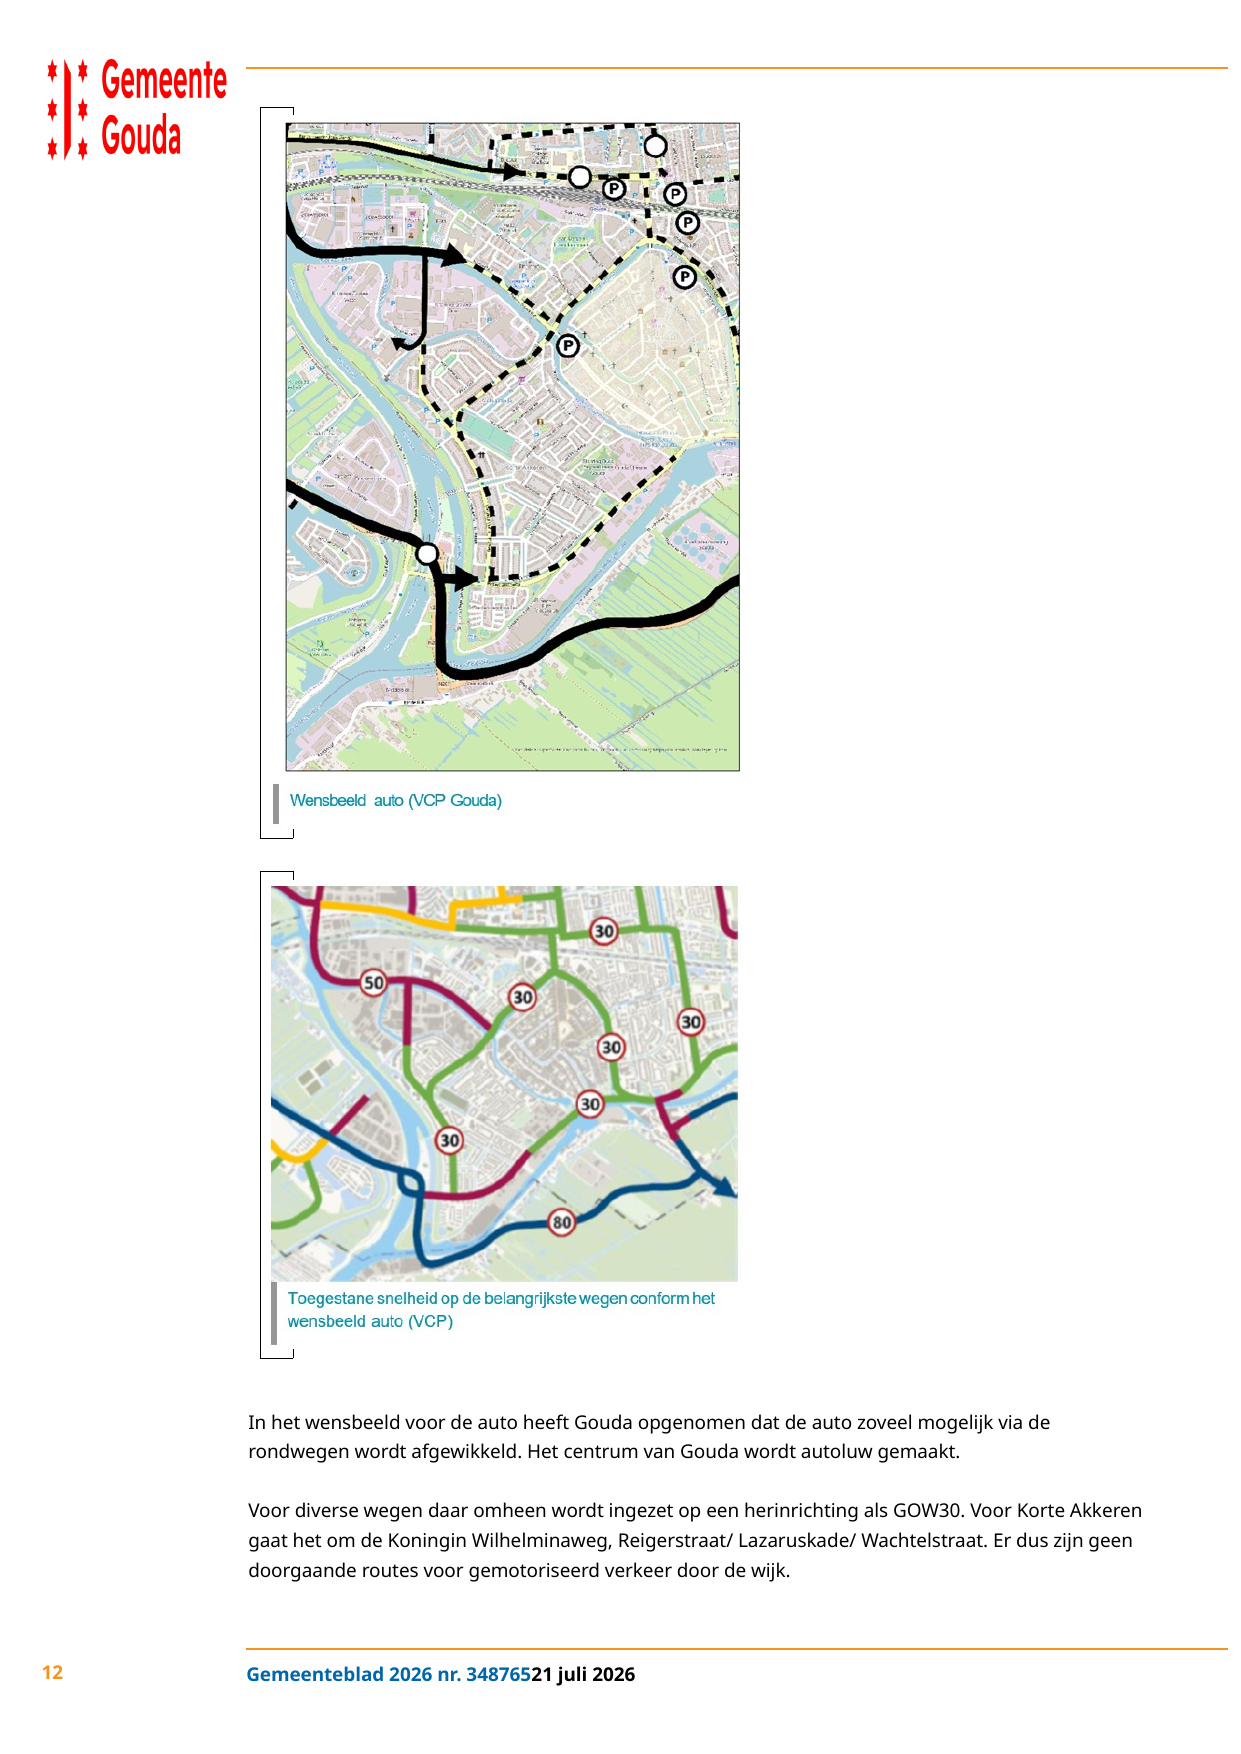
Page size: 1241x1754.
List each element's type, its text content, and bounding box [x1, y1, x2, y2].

text In het wensbeeld voor de auto heeft Gouda opgenomen dat de auto zoveel mogelijk via de rondwegen wordt afgewikkeld. Het centrum van Gouda wordt autoluw gemaakt. [248, 1409, 1152, 1464]
picture [268, 115, 742, 829]
picture [41, 47, 231, 172]
picture [268, 880, 742, 1349]
text Voor diverse wegen daar omheen wordt ingezet op een herinrichting als GOW30. Voor Korte Akkeren gaat het om de Koningin Wilhelminaweg, Reigerstraat/ Lazaruskade/ Wachtelstraat. Er dus zijn geen doorgaande routes voor gemotoriseerd verkeer door de wijk. [248, 1498, 1152, 1583]
